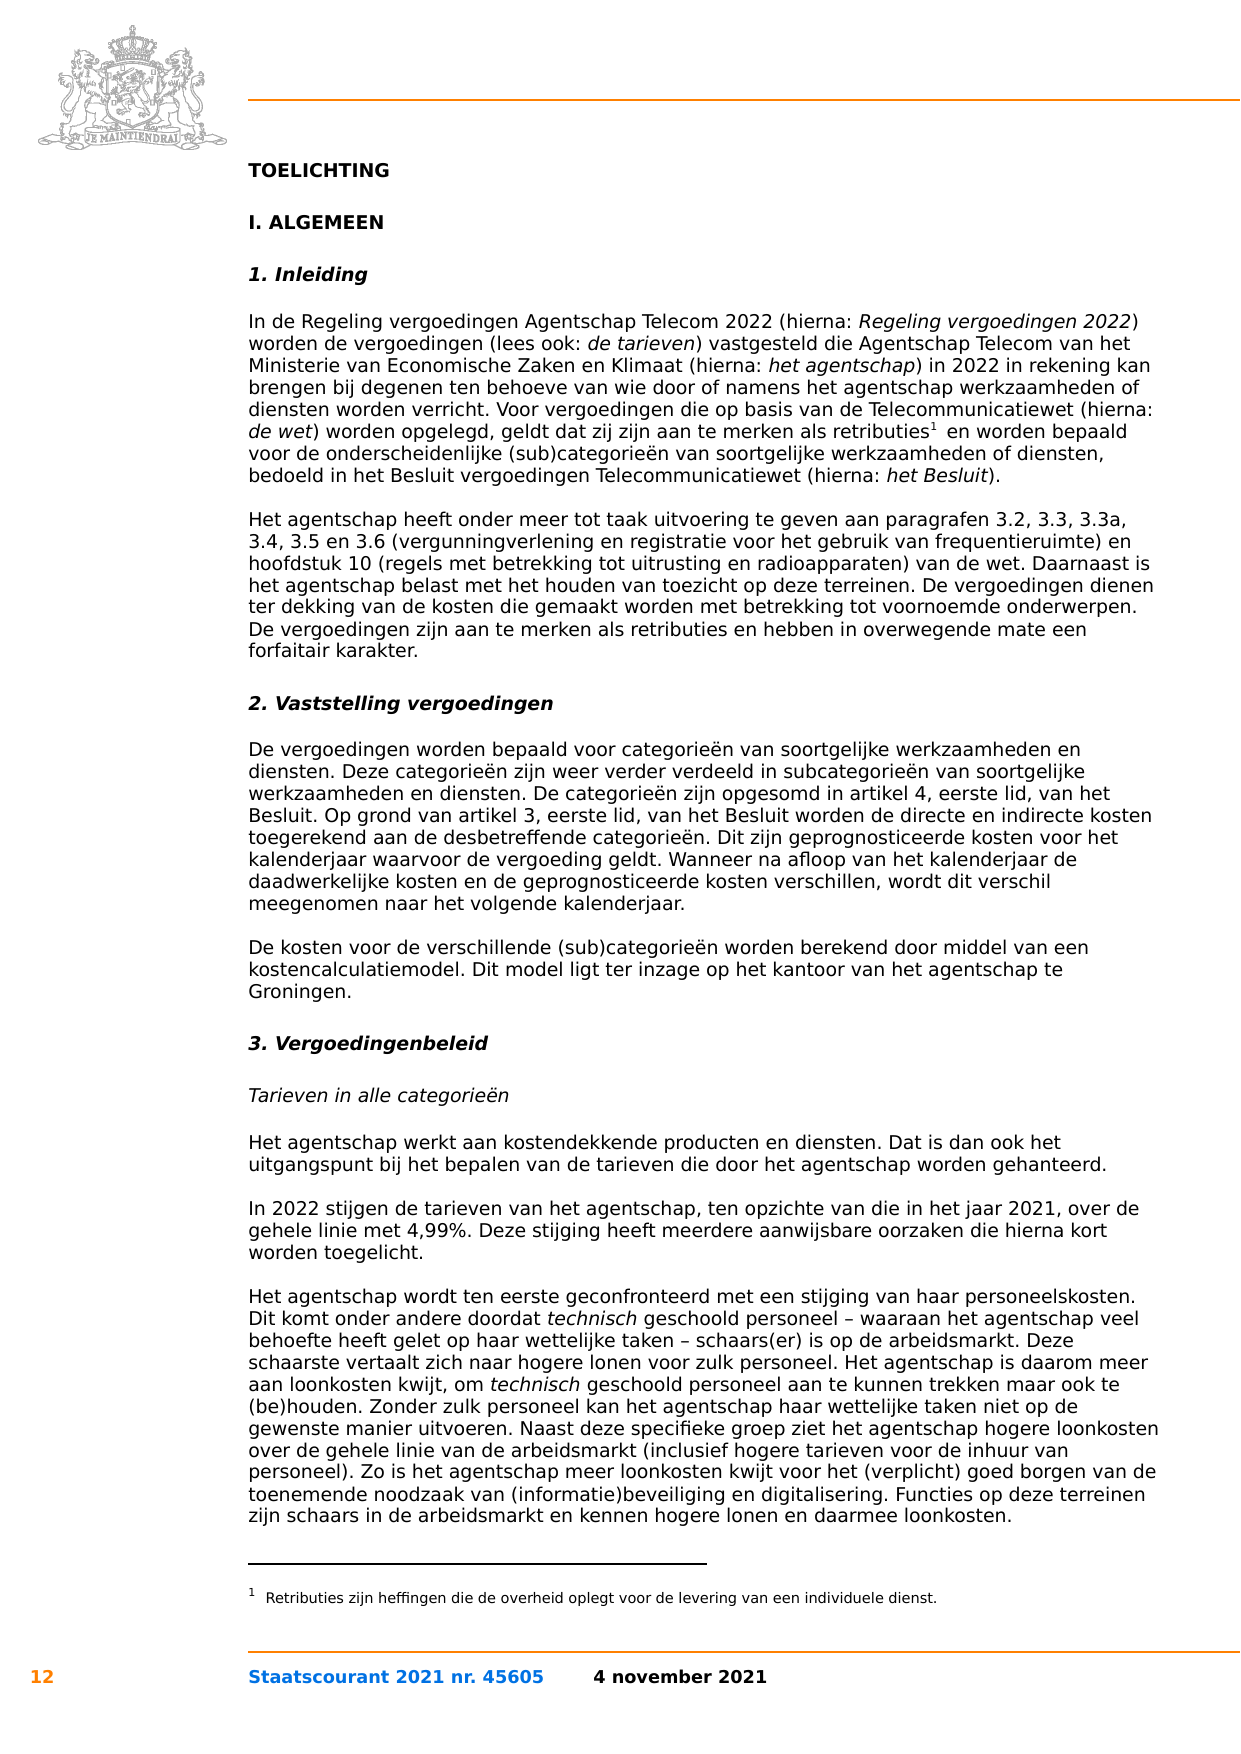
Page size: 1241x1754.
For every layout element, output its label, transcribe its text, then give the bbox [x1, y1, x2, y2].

subtitle I. ALGEMEEN [248, 212, 1163, 234]
picture [38, 25, 227, 150]
subtitle 3. Vergoedingenbeleid [248, 1033, 1163, 1055]
subtitle 1. Inleiding [248, 264, 1163, 286]
text Het agentschap wordt ten eerste geconfronteerd met een stijging van haar personeelskosten. Dit komt onder andere doordat technisch geschoold personeel – waaraan het agentschap veel behoefte heeft gelet op haar wettelijke taken – schaars(er) is op de arbeidsmarkt. Deze schaarste vertaalt zich naar hogere lonen voor zulk personeel. Het agentschap is daarom meer aan loonkosten kwijt, om technisch geschoold personeel aan te kunnen trekken maar ook te (be)houden. Zonder zulk personeel kan het agentschap haar wettelijke taken niet op de gewenste manier uitvoeren. Naast deze specifieke groep ziet het agentschap hogere loonkosten over de gehele linie van de arbeidsmarkt (inclusief hogere tarieven voor de inhuur van personeel). Zo is het agentschap meer loonkosten kwijt voor het (verplicht) goed borgen van de toenemende noodzaak van (informatie)beveiliging en digitalisering. Functies op deze terreinen zijn schaars in de arbeidsmarkt en kennen hogere lonen en daarmee loonkosten. [248, 1286, 1163, 1527]
text De vergoedingen worden bepaald voor categorieën van soortgelijke werkzaamheden en diensten. Deze categorieën zijn weer verder verdeeld in subcategorieën van soortgelijke werkzaamheden en diensten. De categorieën zijn opgesomd in artikel 4, eerste lid, van het Besluit. Op grond van artikel 3, eerste lid, van het Besluit worden de directe en indirecte kosten toegerekend aan de desbetreffende categorieën. Dit zijn geprognosticeerde kosten voor het kalenderjaar waarvoor de vergoeding geldt. Wanneer na afloop van het kalenderjaar de daadwerkelijke kosten en de geprognosticeerde kosten verschillen, wordt dit verschil meegenomen naar het volgende kalenderjaar. [248, 739, 1163, 915]
subtitle 2. Vaststelling vergoedingen [248, 692, 1163, 714]
subtitle TOELICHTING [248, 160, 1163, 182]
subtitle Tarieven in alle categorieën [248, 1085, 1163, 1107]
text Retributies zijn heffingen die de overheid oplegt voor de levering van een individuele dienst. [248, 1586, 1163, 1608]
text Het agentschap heeft onder meer tot taak uitvoering te geven aan paragrafen 3.2, 3.3, 3.3a, 3.4, 3.5 en 3.6 (vergunningverlening en registratie voor het gebruik van frequentieruimte) en hoofdstuk 10 (regels met betrekking tot uitrusting en radioapparaten) van de wet. Daarnaast is het agentschap belast met het houden van toezicht op deze terreinen. De vergoedingen dienen ter dekking van de kosten die gemaakt worden met betrekking tot voornoemde onderwerpen. De vergoedingen zijn aan te merken als retributies en hebben in overwegende mate een forfaitair karakter. [248, 508, 1163, 662]
text In de Regeling vergoedingen Agentschap Telecom 2022 (hierna: Regeling vergoedingen 2022) worden de vergoedingen (lees ook: de tarieven) vastgesteld die Agentschap Telecom van het Ministerie van Economische Zaken en Klimaat (hierna: het agentschap) in 2022 in rekening kan brengen bij degenen ten behoeve van wie door of namens het agentschap werkzaamheden of diensten worden verricht. Voor vergoedingen die op basis van de Telecommunicatiewet (hierna: de wet) worden opgelegd, geldt dat zij zijn aan te merken als retributies en worden bepaald voor de onderscheidenlijke (sub)categorieën van soortgelijke werkzaamheden of diensten, bedoeld in het Besluit vergoedingen Telecommunicatiewet (hierna: het Besluit). [248, 311, 1163, 487]
text Het agentschap werkt aan kostendekkende producten en diensten. Dat is dan ook het uitgangspunt bij het bepalen van de tarieven die door het agentschap worden gehanteerd. [248, 1132, 1163, 1176]
text De kosten voor de verschillende (sub)categorieën worden berekend door middel van een kostencalculatiemodel. Dit model ligt ter inzage op het kantoor van het agentschap te Groningen. [248, 937, 1163, 1003]
text In 2022 stijgen de tarieven van het agentschap, ten opzichte van die in het jaar 2021, over de gehele linie met 4,99%. Deze stijging heeft meerdere aanwijsbare oorzaken die hierna kort worden toegelicht. [248, 1198, 1163, 1264]
